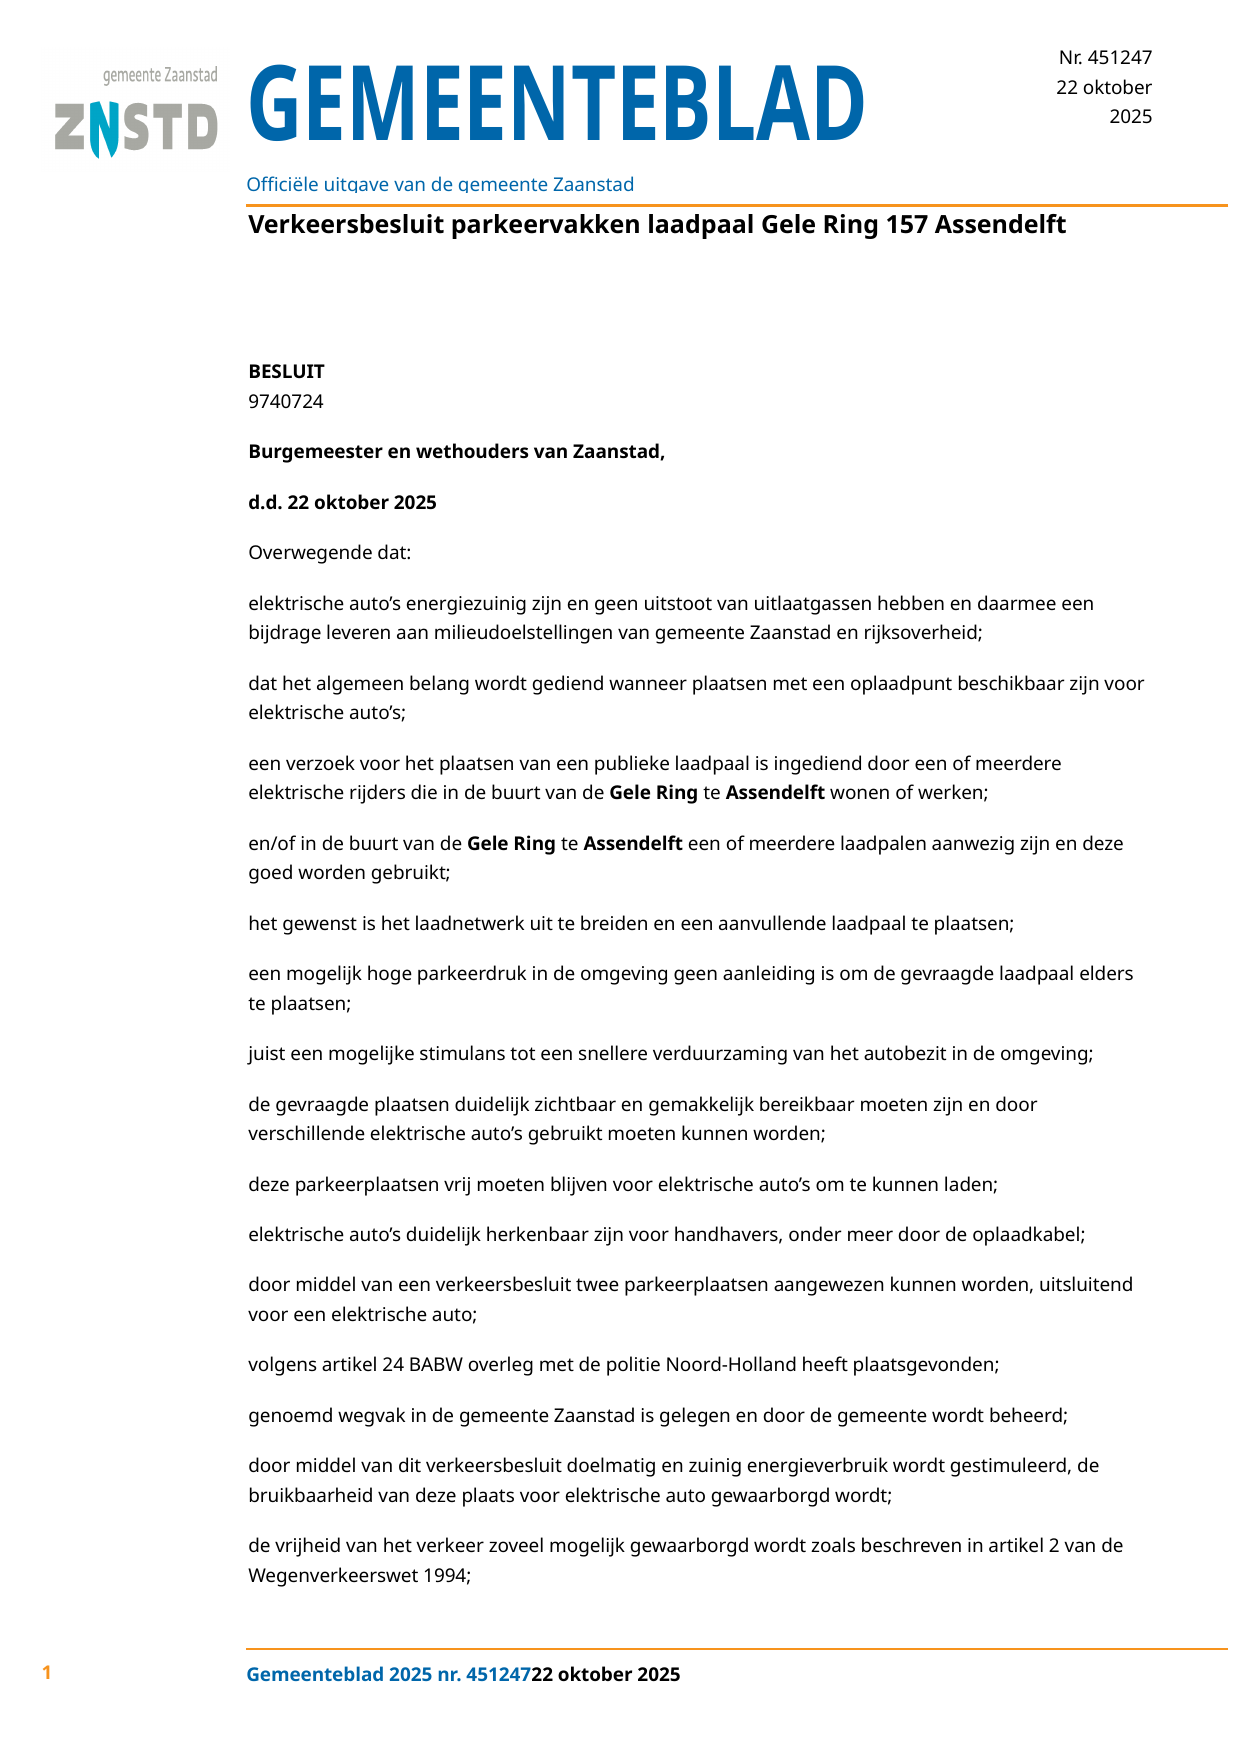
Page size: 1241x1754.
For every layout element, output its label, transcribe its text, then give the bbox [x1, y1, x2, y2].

text BESLUIT [248, 359, 1152, 384]
text d.d. 22 oktober 2025 [248, 489, 1152, 515]
text dat het algemeen belang wordt gediend wanneer plaatsen met een oplaadpunt beschikbaar zijn voor elektrische auto’s; [248, 670, 1152, 725]
text en/of in de buurt van de Gele Ring te Assendelft een of meerdere laadpalen aanwezig zijn en deze goed worden gebruikt; [248, 830, 1152, 885]
text door middel van een verkeersbesluit twee parkeerplaatsen aangewezen kunnen worden, uitsluitend voor een elektrische auto; [248, 1272, 1152, 1327]
text Overwegende dat: [248, 539, 1152, 565]
text Burgemeester en wethouders van Zaanstad, [248, 439, 1152, 464]
text genoemd wegvak in de gemeente Zaanstad is gelegen en door de gemeente wordt beheerd; [248, 1402, 1152, 1428]
text de vrijheid van het verkeer zoveel mogelijk gewaarborgd wordt zoals beschreven in artikel 2 van de Wegenverkeerswet 1994; [248, 1532, 1152, 1588]
text elektrische auto’s energiezuinig zijn en geen uitstoot van uitlaatgassen hebben en daarmee een bijdrage leveren aan milieudoelstellingen van gemeente Zaanstad en rijksoverheid; [248, 590, 1152, 645]
text het gewenst is het laadnetwerk uit te breiden en een aanvullende laadpaal te plaatsen; [248, 910, 1152, 936]
text deze parkeerplaatsen vrij moeten blijven voor elektrische auto’s om te kunnen laden; [248, 1171, 1152, 1197]
text 9740724 [248, 388, 1152, 414]
text de gevraagde plaatsen duidelijk zichtbaar en gemakkelijk bereikbaar moeten zijn en door verschillende elektrische auto’s gebruikt moeten kunnen worden; [248, 1091, 1152, 1146]
picture [41, 47, 231, 172]
text volgens artikel 24 BABW overleg met de politie Noord-Holland heeft plaatsgevonden; [248, 1352, 1152, 1377]
text door middel van dit verkeersbesluit doelmatig en zuinig energieverbruik wordt gestimuleerd, de bruikbaarheid van deze plaats voor elektrische auto gewaarborgd wordt; [248, 1452, 1152, 1508]
text elektrische auto’s duidelijk herkenbaar zijn voor handhavers, onder meer door de oplaadkabel; [248, 1221, 1152, 1247]
text een verzoek voor het plaatsen van een publieke laadpaal is ingediend door een of meerdere elektrische rijders die in de buurt van de Gele Ring te Assendelft wonen of werken; [248, 750, 1152, 805]
text juist een mogelijke stimulans tot een snellere verduurzaming van het autobezit in de omgeving; [248, 1040, 1152, 1066]
text een mogelijk hoge parkeerdruk in de omgeving geen aanleiding is om de gevraagde laadpaal elders te plaatsen; [248, 960, 1152, 1016]
text Verkeersbesluit parkeervakken laadpaal Gele Ring 157 Assendelft [248, 207, 1152, 241]
